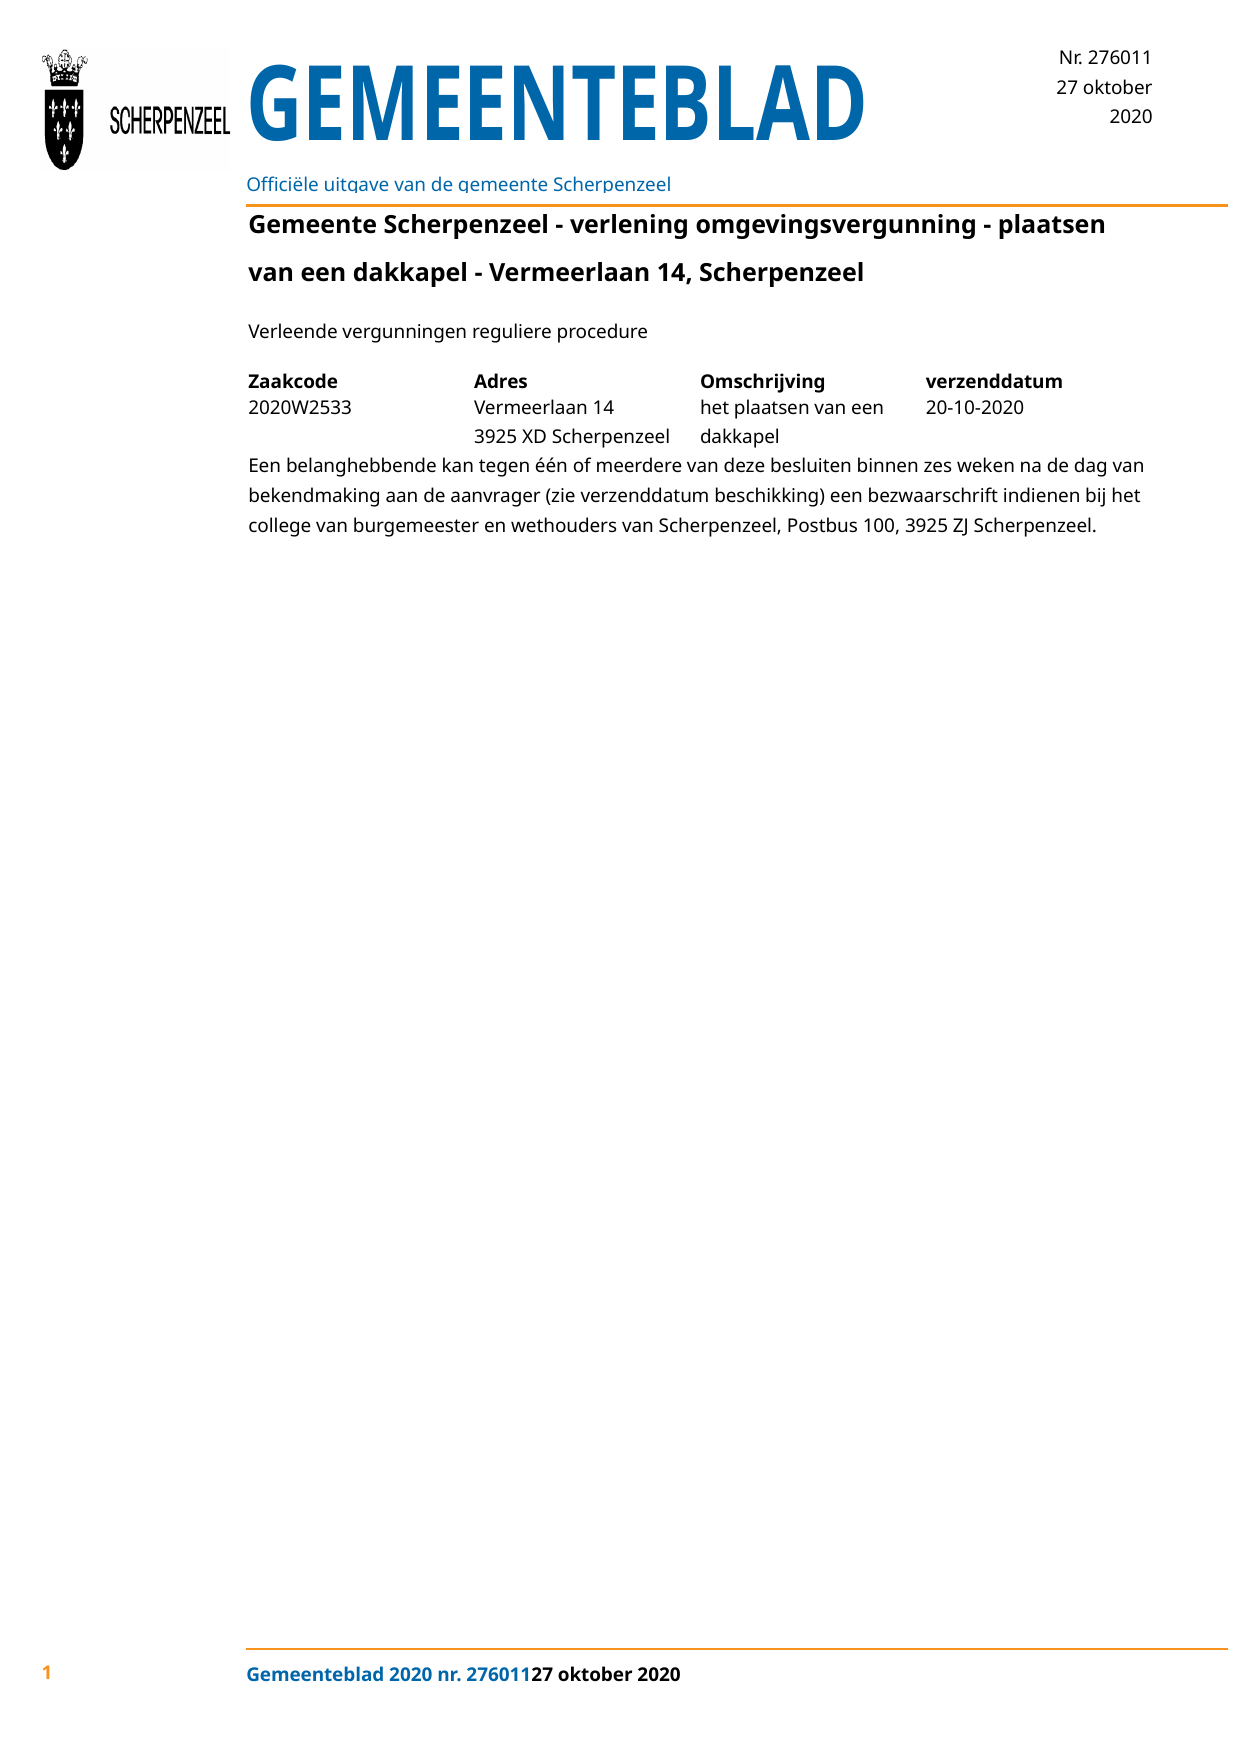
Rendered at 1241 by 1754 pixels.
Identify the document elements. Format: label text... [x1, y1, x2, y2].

table_cell 20-10-2020 [926, 394, 1152, 449]
table_header Adres [474, 369, 700, 394]
table_cell 2020W2533 [248, 394, 474, 449]
table_cell Vermeerlaan 14 3925 XD Scherpenzeel [474, 394, 700, 449]
table_cell het plaatsen van een dakkapel [700, 394, 926, 449]
text Verleende vergunningen reguliere procedure [248, 318, 1152, 344]
picture [41, 47, 231, 172]
text Een belanghebbende kan tegen één of meerdere van deze besluiten binnen zes weken na de dag van bekendmaking aan de aanvrager (zie verzenddatum beschikking) een bezwaarschrift indienen bij het college van burgemeester en wethouders van Scherpenzeel, Postbus 100, 3925 ZJ Scherpenzeel. [248, 453, 1152, 538]
table_header verzenddatum [926, 369, 1152, 394]
text Gemeente Scherpenzeel - verlening omgevingsvergunning - plaatsen van een dakkapel - Vermeerlaan 14, Scherpenzeel [248, 207, 1152, 288]
table_header Omschrijving [700, 369, 926, 394]
table_header Zaakcode [248, 369, 474, 394]
